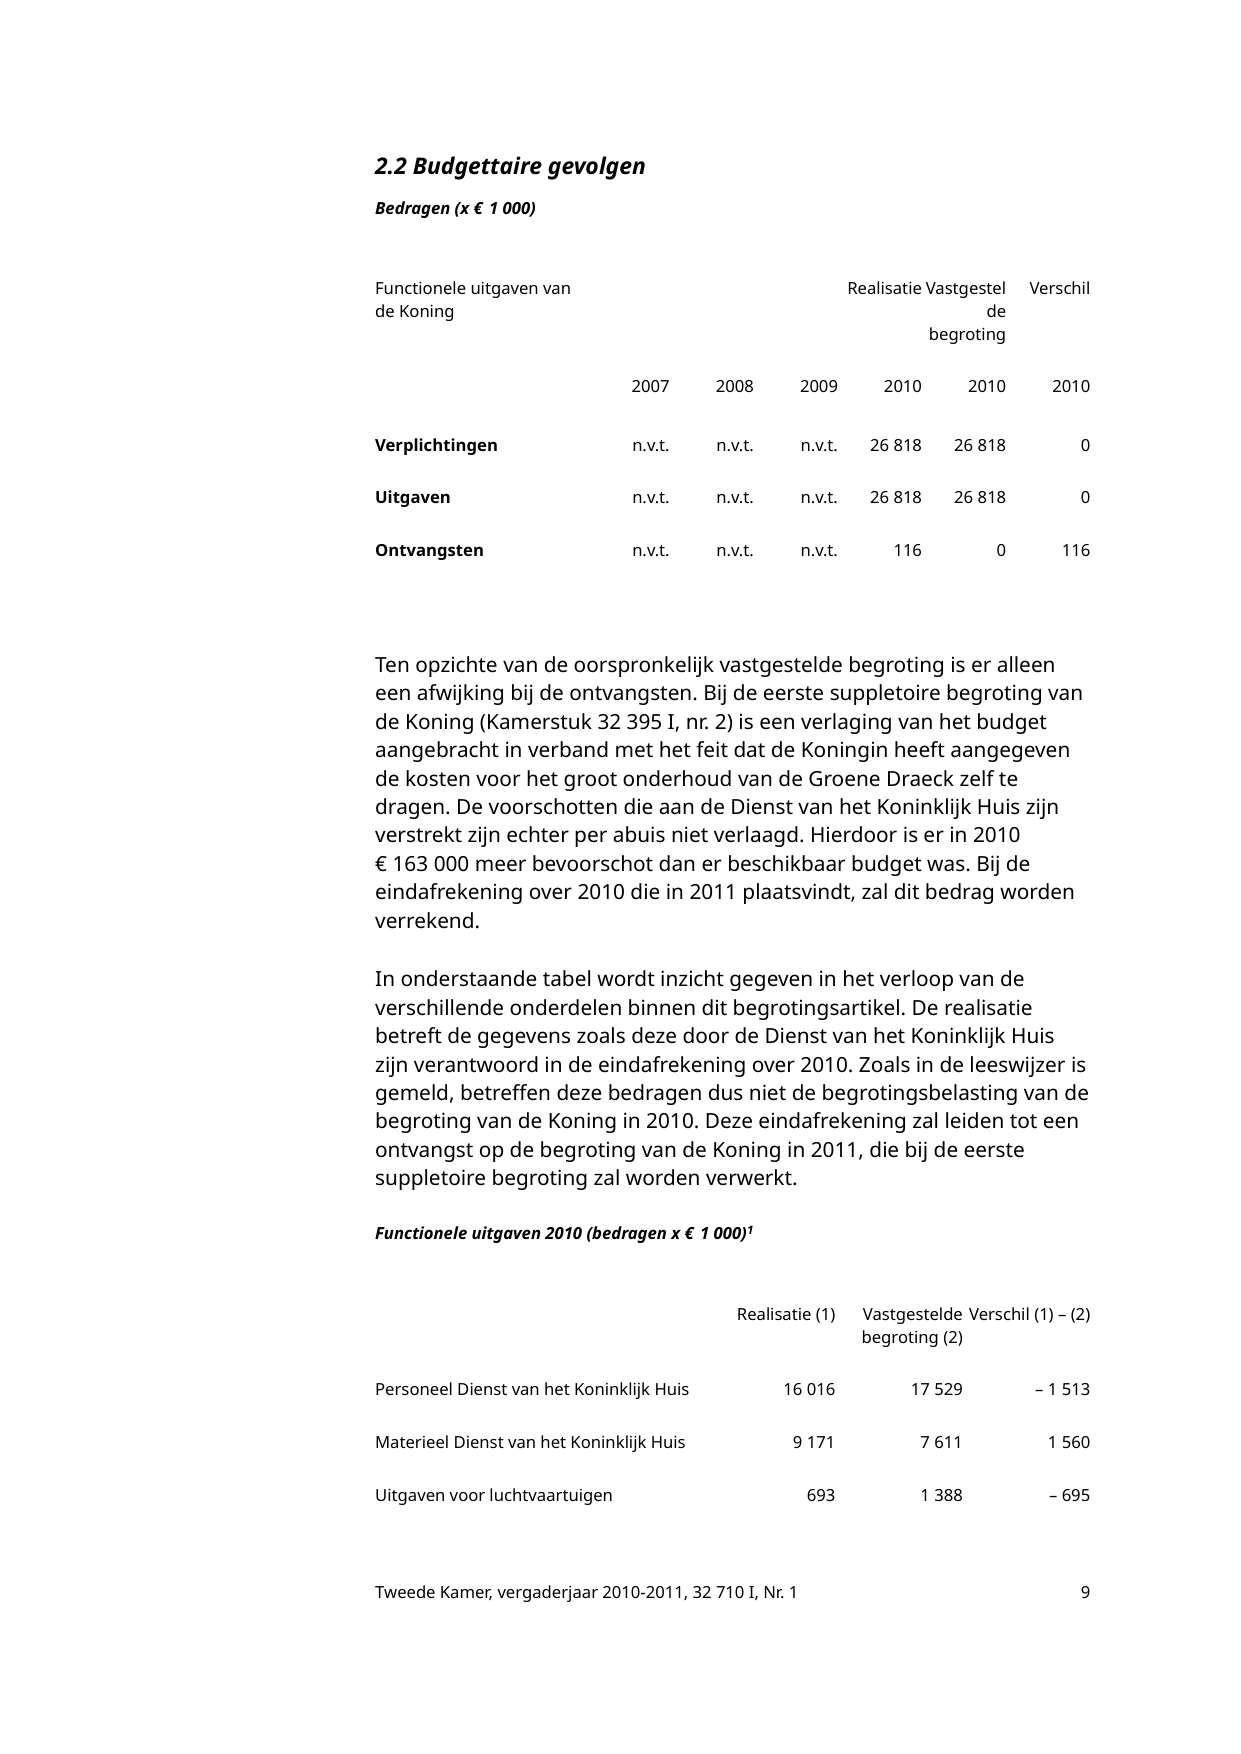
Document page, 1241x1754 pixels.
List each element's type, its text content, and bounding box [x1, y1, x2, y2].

table_cell 2009 [754, 375, 838, 433]
text In onderstaande tabel wordt inzicht gegeven in het verloop van de verschillende onderdelen binnen dit begrotingsartikel. De realisatie betreft de gegevens zoals deze door de Dienst van het Koninklijk Huis zijn verantwoord in de eindafrekening over 2010. Zoals in de leeswijzer is gemeld, betreffen deze bedragen dus niet de begrotingsbelasting van de begroting van de Koning in 2010. Deze eindafrekening zal leiden tot een ontvangst op de begroting van de Koning in 2011, die bij de eerste suppletoire begroting zal worden verwerkt. [375, 964, 1090, 1192]
table_cell Uitgaven [375, 486, 585, 539]
table_cell 26 818 [838, 486, 922, 539]
table_cell Verplichtingen [375, 434, 585, 486]
table_cell 116 [1006, 539, 1090, 592]
table_cell 2010 [1006, 375, 1090, 433]
table_header Functionele uitgaven van de Koning [375, 277, 585, 375]
table_cell Materieel Dienst van het Koninklijk Huis [375, 1431, 708, 1483]
table_cell 2008 [669, 375, 753, 433]
table_cell 1 388 [835, 1483, 963, 1536]
table_cell 7 611 [835, 1431, 963, 1483]
table_cell Ontvangsten [375, 539, 585, 592]
table_cell 26 818 [922, 434, 1006, 486]
table_cell 116 [838, 539, 922, 592]
table_cell 2010 [922, 375, 1006, 433]
text Bedragen (x € 1 000) [375, 196, 1090, 219]
table_cell 26 818 [838, 434, 922, 486]
table_header [754, 277, 838, 375]
table_cell – 695 [963, 1483, 1090, 1536]
table_header Verschil [1006, 277, 1090, 375]
table_cell n.v.t. [585, 539, 669, 592]
table_cell 0 [1006, 434, 1090, 486]
table_cell Personeel Dienst van het Koninklijk Huis [375, 1378, 708, 1431]
table_header Verschil (1) – (2) [963, 1303, 1090, 1378]
table_cell 693 [708, 1483, 835, 1536]
table_header Vastgestelde begroting [922, 277, 1006, 375]
table_cell 26 818 [922, 486, 1006, 539]
table_cell 1 560 [963, 1431, 1090, 1483]
table_cell n.v.t. [754, 539, 838, 592]
table_cell n.v.t. [669, 486, 753, 539]
table_cell n.v.t. [585, 486, 669, 539]
table_cell 9 171 [708, 1431, 835, 1483]
table_cell Uitgaven voor luchtvaartuigen [375, 1483, 708, 1536]
table_cell n.v.t. [585, 434, 669, 486]
table_header Realisatie (1) [708, 1303, 835, 1378]
table_cell n.v.t. [669, 434, 753, 486]
table_header [375, 1303, 708, 1378]
text Ten opzichte van de oorspronkelijk vastgestelde begroting is er alleen een afwijking bij de ontvangsten. Bij de eerste suppletoire begroting van de Koning (Kamerstuk 32 395 I, nr. 2) is een verlaging van het budget aangebracht in verband met het feit dat de Koningin heeft aangegeven de kosten voor het groot onderhoud van de Groene Draeck zelf te dragen. De voorschotten die aan de Dienst van het Koninklijk Huis zijn verstrekt zijn echter per abuis niet verlaagd. Hierdoor is er in 2010 € 163 000 meer bevoorschot dan er beschikbaar budget was. Bij de eindafrekening over 2010 die in 2011 plaatsvindt, zal dit bedrag worden verrekend. [375, 650, 1090, 934]
table_cell – 1 513 [963, 1378, 1090, 1431]
text Functionele uitgaven 2010 (bedragen x € 1 000)1 [375, 1222, 1090, 1244]
table_cell n.v.t. [754, 434, 838, 486]
table_header Realisatie [838, 277, 922, 375]
table_cell n.v.t. [754, 486, 838, 539]
table_cell 17 529 [835, 1378, 963, 1431]
table_cell 16 016 [708, 1378, 835, 1431]
table_header [669, 277, 753, 375]
table_cell 0 [922, 539, 1006, 592]
table_cell n.v.t. [669, 539, 753, 592]
table_cell 0 [1006, 486, 1090, 539]
table_header [585, 277, 669, 375]
table_cell 2010 [838, 375, 922, 433]
subtitle 2.2 Budgettaire gevolgen [375, 150, 1090, 181]
table_cell 2007 [585, 375, 669, 433]
table_header Vastgestelde begroting (2) [835, 1303, 963, 1378]
table_cell [375, 375, 585, 433]
